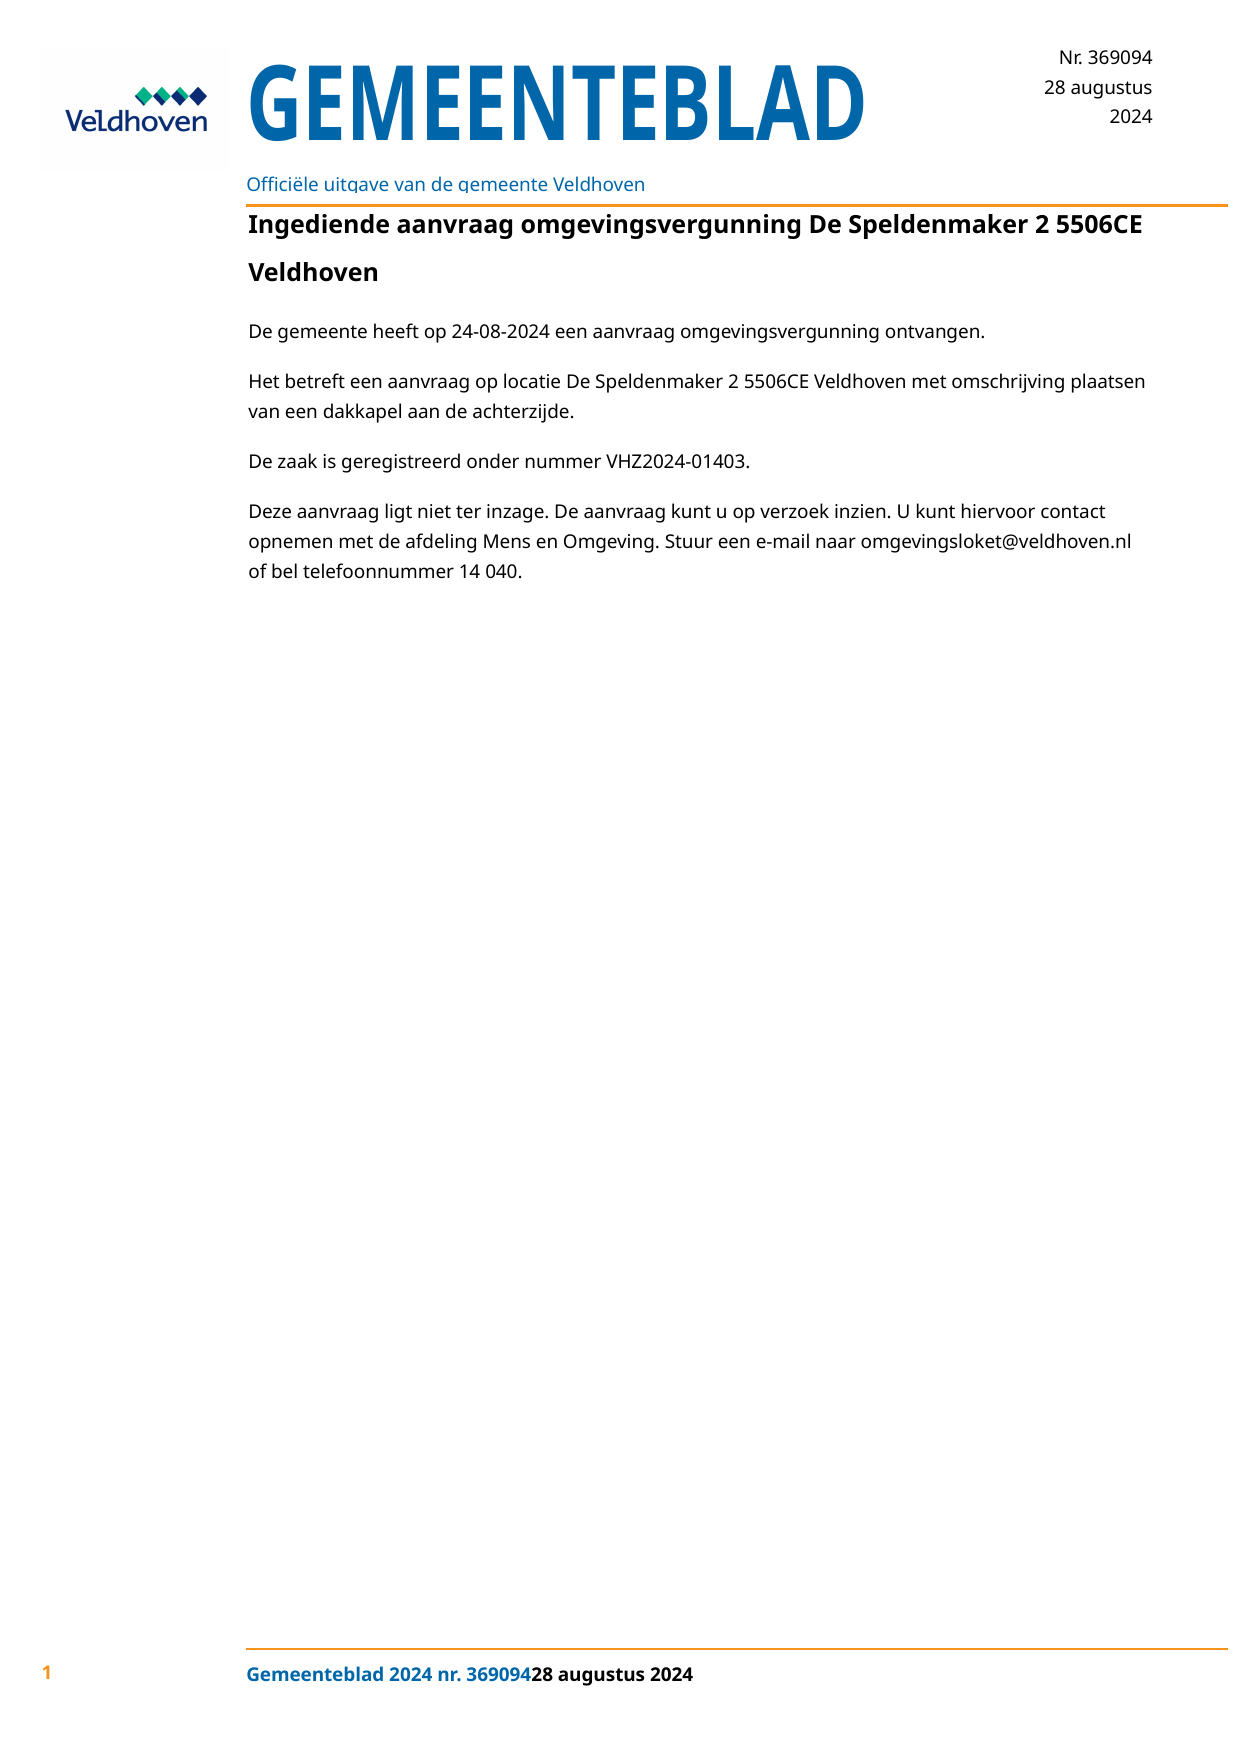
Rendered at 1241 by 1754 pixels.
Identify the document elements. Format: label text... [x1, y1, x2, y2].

picture [41, 47, 231, 172]
text De zaak is geregistreerd onder nummer VHZ2024-01403. [248, 448, 1152, 474]
text Het betreft een aanvraag op locatie De Speldenmaker 2 5506CE Veldhoven met omschrijving plaatsen van een dakkapel aan de achterzijde. [248, 368, 1152, 424]
text De gemeente heeft op 24-08-2024 een aanvraag omgevingsvergunning ontvangen. [248, 318, 1152, 344]
text Deze aanvraag ligt niet ter inzage. De aanvraag kunt u op verzoek inzien. U kunt hiervoor contact opnemen met de afdeling Mens en Omgeving. Stuur een e-mail naar omgevingsloket@veldhoven.nl of bel telefoonnummer 14 040. [248, 499, 1152, 584]
text Ingediende aanvraag omgevingsvergunning De Speldenmaker 2 5506CE Veldhoven [248, 207, 1152, 288]
